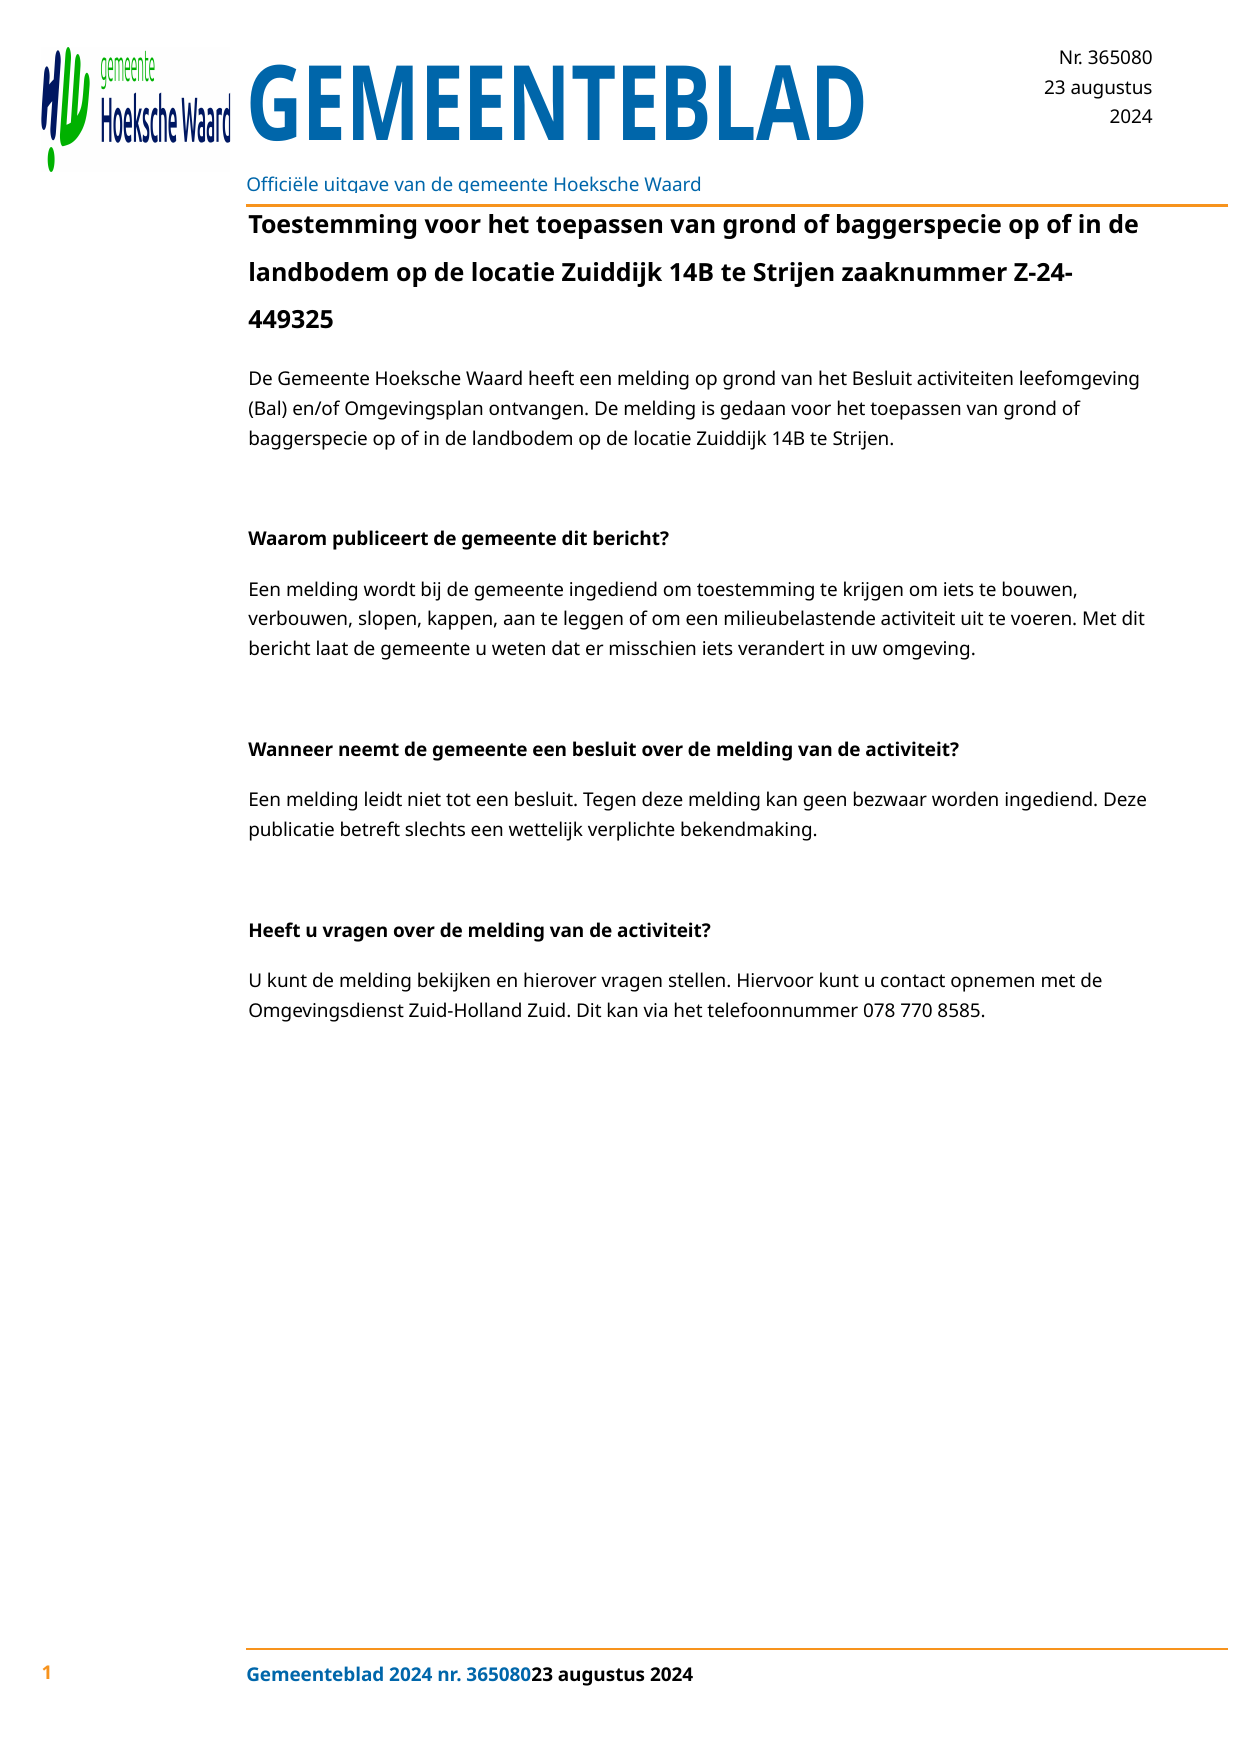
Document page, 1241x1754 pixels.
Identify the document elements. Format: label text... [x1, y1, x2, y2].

text Een melding leidt niet tot een besluit. Tegen deze melding kan geen bezwaar worden ingediend. Deze publicatie betreft slechts een wettelijk verplichte bekendmaking. [248, 786, 1152, 842]
text Wanneer neemt de gemeente een besluit over de melding van de activiteit? [248, 736, 1152, 762]
text De Gemeente Hoeksche Waard heeft een melding op grond van het Besluit activiteiten leefomgeving (Bal) en/of Omgevingsplan ontvangen. De melding is gedaan voor het toepassen van grond of baggerspecie op of in de landbodem op de locatie Zuiddijk 14B te Strijen. [248, 366, 1152, 450]
text Een melding wordt bij de gemeente ingediend om toestemming te krijgen om iets te bouwen, verbouwen, slopen, kappen, aan te leggen of om een milieubelastende activiteit uit te voeren. Met dit bericht laat de gemeente u weten dat er misschien iets verandert in uw omgeving. [248, 576, 1152, 661]
text Heeft u vragen over de melding van de activiteit? [248, 917, 1152, 942]
text Toestemming voor het toepassen van grond of baggerspecie op of in de landbodem op de locatie Zuiddijk 14B te Strijen zaaknummer Z-24-449325 [248, 207, 1152, 336]
text Waarom publiceert de gemeente dit bericht? [248, 526, 1152, 551]
picture [41, 47, 231, 172]
text U kunt de melding bekijken en hierover vragen stellen. Hiervoor kunt u contact opnemen met de Omgevingsdienst Zuid-Holland Zuid. Dit kan via het telefoonnummer 078 770 8585. [248, 967, 1152, 1022]
